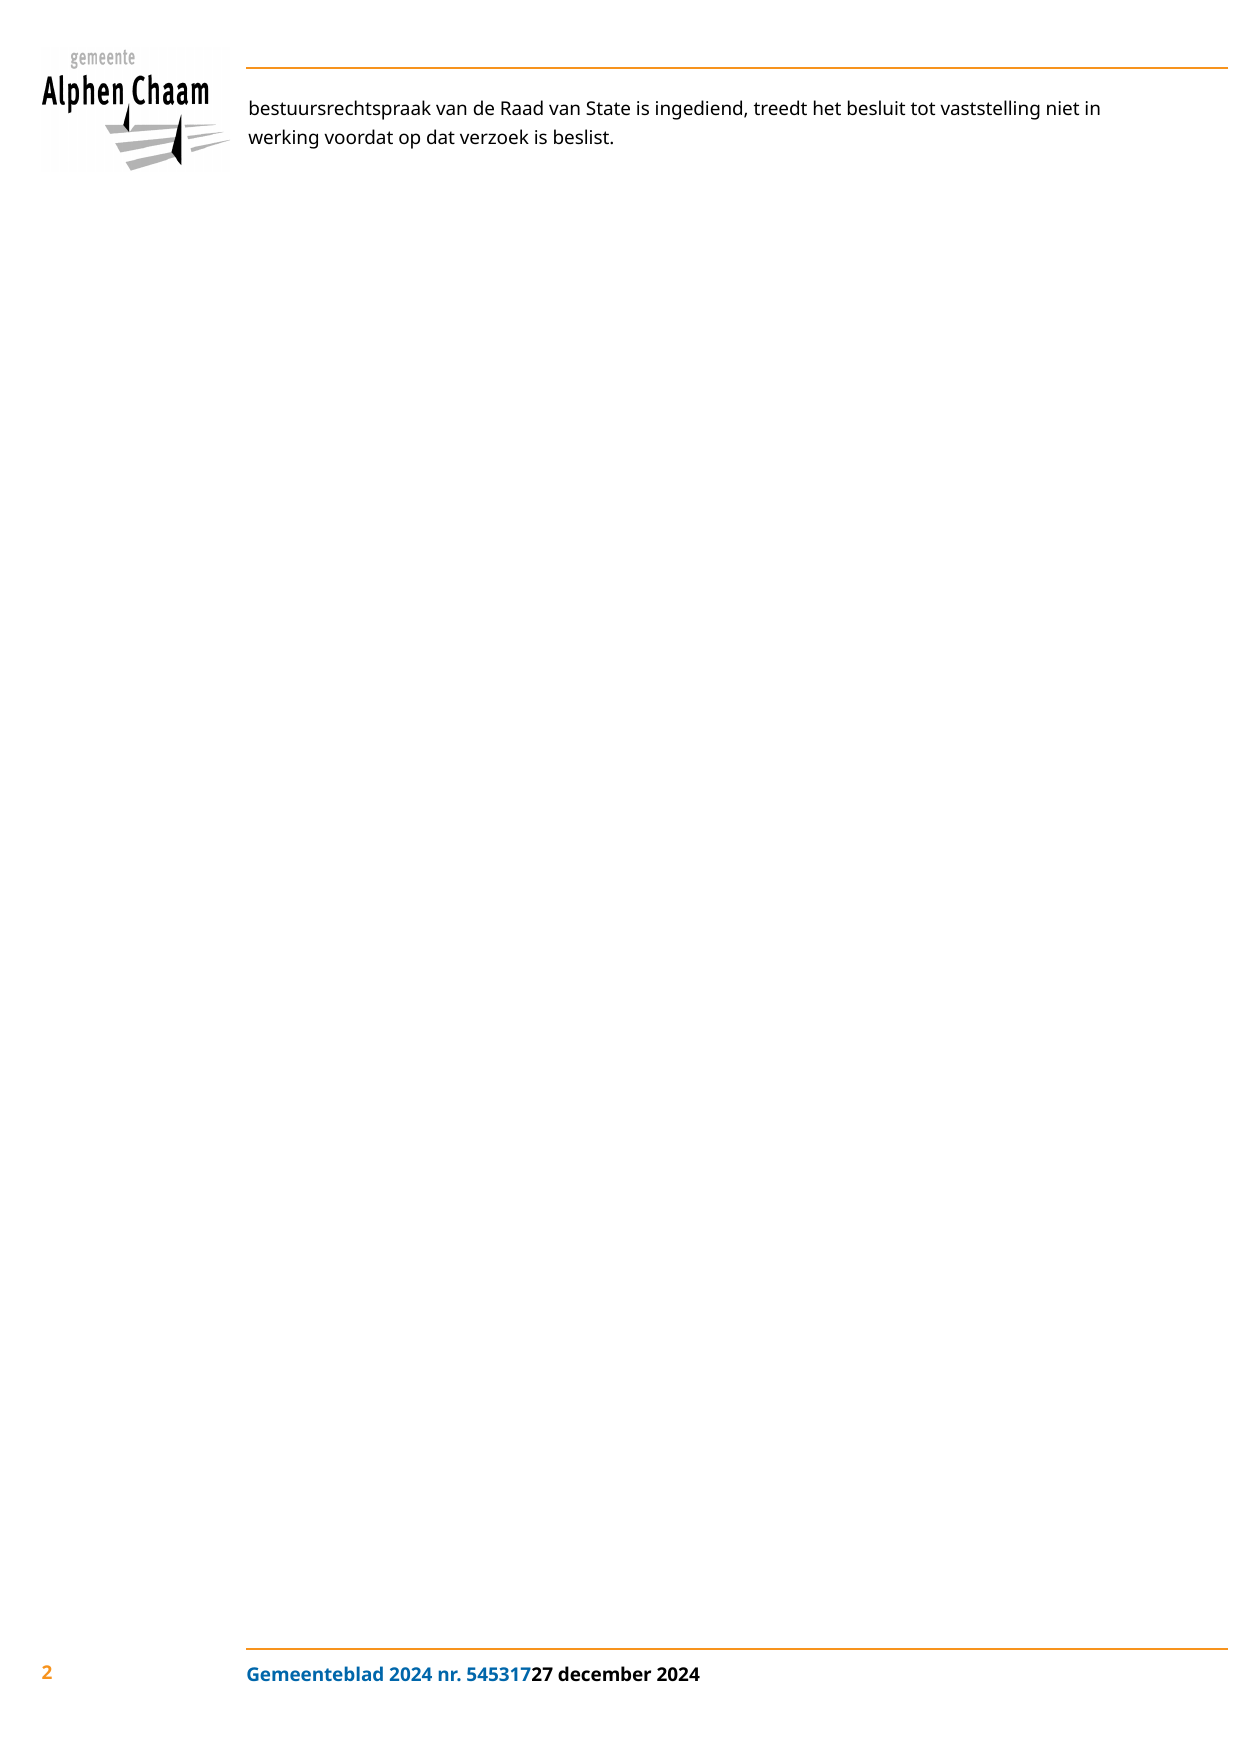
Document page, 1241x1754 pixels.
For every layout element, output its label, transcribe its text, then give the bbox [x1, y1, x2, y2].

text bestuursrechtspraak van de Raad van State is ingediend, treedt het besluit tot vaststelling niet in werking voordat op dat verzoek is beslist. [248, 95, 1152, 150]
picture [41, 47, 231, 172]
